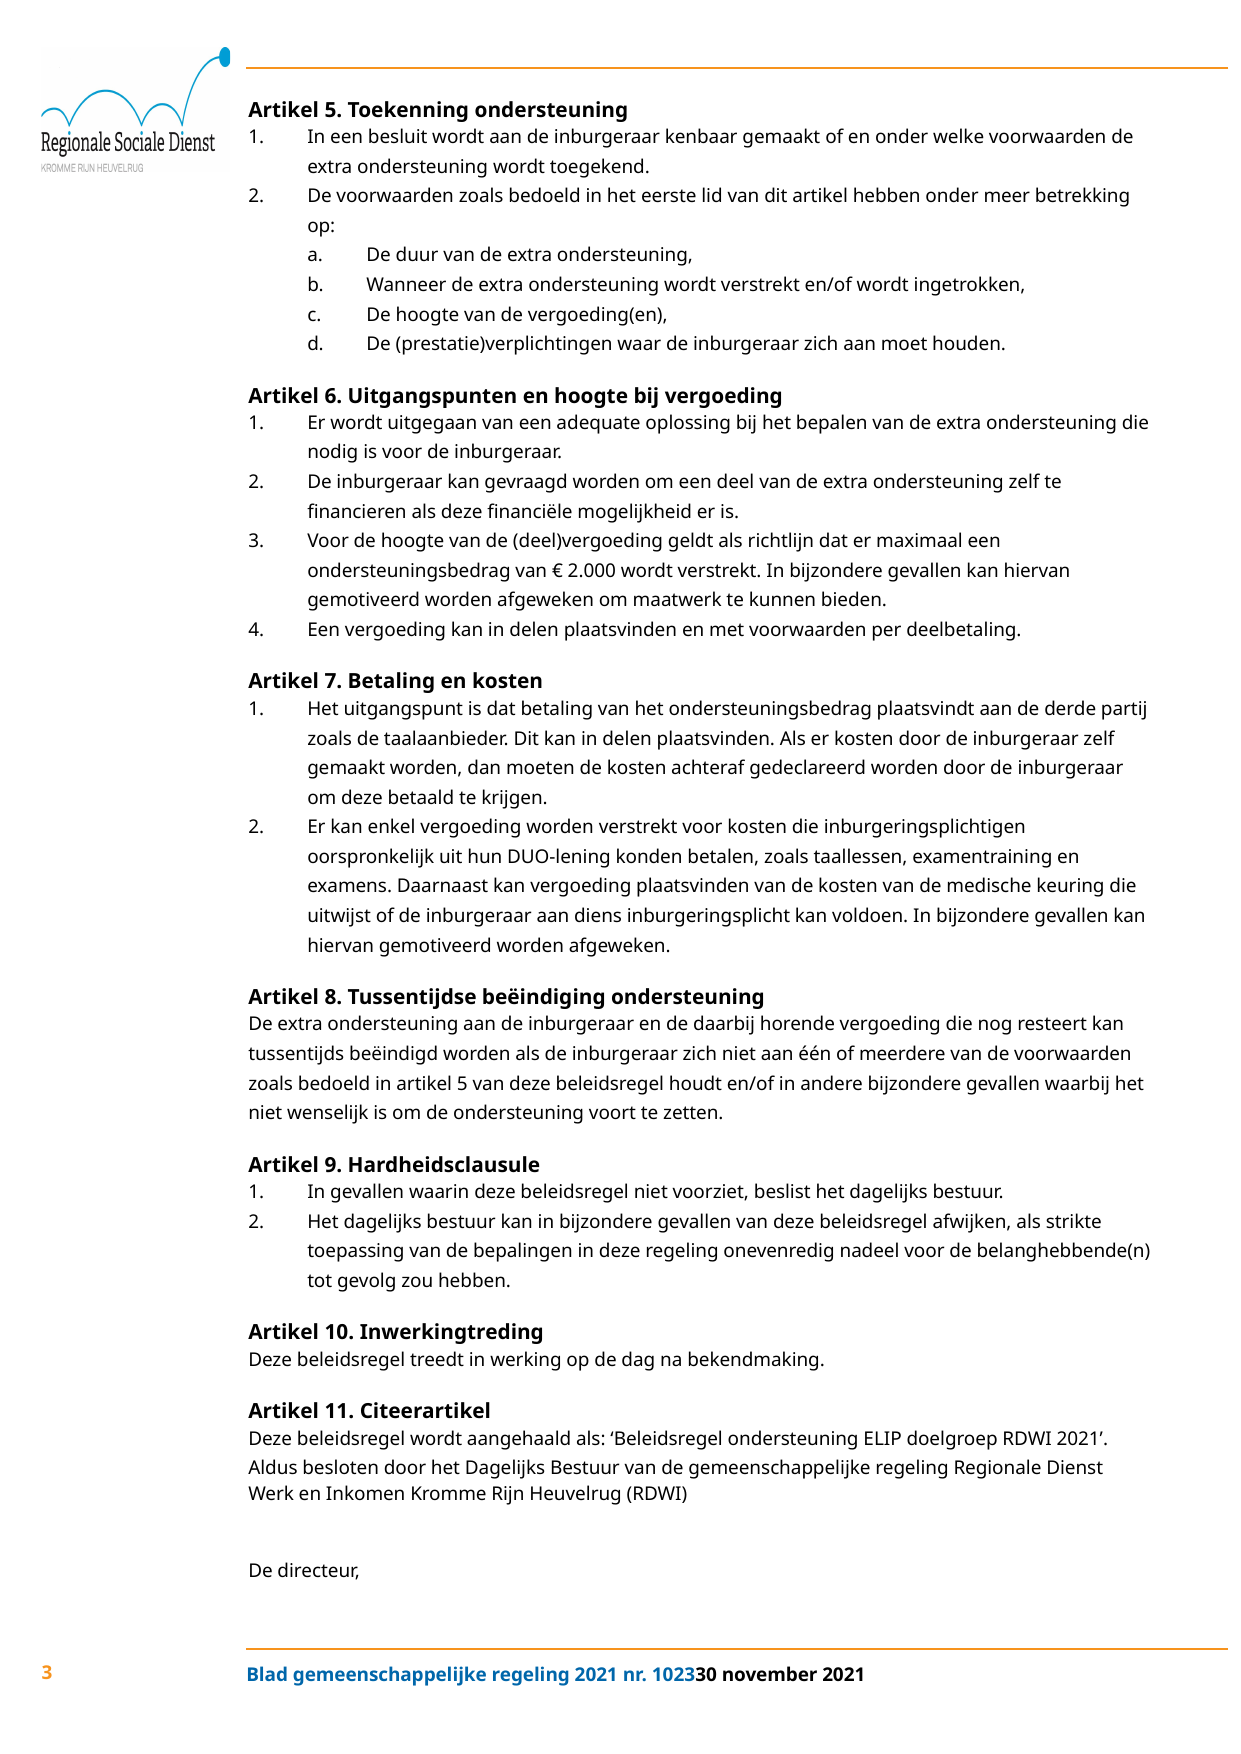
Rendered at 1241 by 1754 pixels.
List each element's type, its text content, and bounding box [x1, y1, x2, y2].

text Artikel 8. Tussentijdse beëindiging ondersteuning [248, 982, 1152, 1011]
text Artikel 6. Uitgangspunten en hoogte bij vergoeding [248, 381, 1152, 409]
list Er wordt uitgegaan van een adequate oplossing bij het bepalen van de extra ondersteuning die nodig is voor de inburgeraar. [248, 409, 1152, 464]
text Artikel 5. Toekenning ondersteuning [248, 95, 1152, 123]
list Een vergoeding kan in delen plaatsvinden en met voorwaarden per deelbetaling. [248, 616, 1152, 642]
list Wanneer de extra ondersteuning wordt verstrekt en/of wordt ingetrokken, [307, 271, 1152, 297]
list De inburgeraar kan gevraagd worden om een deel van de extra ondersteuning zelf te financieren als deze financiële mogelijkheid er is. [248, 468, 1152, 524]
text Aldus besloten door het Dagelijks Bestuur van de gemeenschappelijke regeling Regionale Dienst Werk en Inkomen Kromme Rijn Heuvelrug (RDWI) [248, 1454, 1152, 1506]
text Artikel 9. Hardheidsclausule [248, 1150, 1152, 1178]
text Artikel 7. Betaling en kosten [248, 667, 1152, 695]
list Er kan enkel vergoeding worden verstrekt voor kosten die inburgeringsplichtigen oorspronkelijk uit hun DUO-lening konden betalen, zoals taallessen, examentraining en examens. Daarnaast kan vergoeding plaatsvinden van de kosten van de medische keuring die uitwijst of de inburgeraar aan diens inburgeringsplicht kan voldoen. In bijzondere gevallen kan hiervan gemotiveerd worden afgeweken. [248, 813, 1152, 957]
text Artikel 10. Inwerkingtreding [248, 1317, 1152, 1346]
list Voor de hoogte van de (deel)vergoeding geldt als richtlijn dat er maximaal een ondersteuningsbedrag van € 2.000 wordt verstrekt. In bijzondere gevallen kan hiervan gemotiveerd worden afgeweken om maatwerk te kunnen bieden. [248, 527, 1152, 612]
text Deze beleidsregel treedt in werking op de dag na bekendmaking. [248, 1346, 1152, 1372]
list In een besluit wordt aan de inburgeraar kenbaar gemaakt of en onder welke voorwaarden de extra ondersteuning wordt toegekend. [248, 123, 1152, 178]
list In gevallen waarin deze beleidsregel niet voorziet, beslist het dagelijks bestuur. [248, 1178, 1152, 1204]
list De voorwaarden zoals bedoeld in het eerste lid van dit artikel hebben onder meer betrekking op: [248, 182, 1152, 238]
list De hoogte van de vergoeding(en), [307, 301, 1152, 326]
text Deze beleidsregel wordt aangehaald als: ‘Beleidsregel ondersteuning ELIP doelgroep RDWI 2021’. [248, 1425, 1152, 1450]
list Het uitgangspunt is dat betaling van het ondersteuningsbedrag plaatsvindt aan de derde partij zoals de taalaanbieder. Dit kan in delen plaatsvinden. Als er kosten door de inburgeraar zelf gemaakt worden, dan moeten de kosten achteraf gedeclareerd worden door de inburgeraar om deze betaald te krijgen. [248, 695, 1152, 809]
text De extra ondersteuning aan de inburgeraar en de daarbij horende vergoeding die nog resteert kan tussentijds beëindigd worden als de inburgeraar zich niet aan één of meerdere van de voorwaarden zoals bedoeld in artikel 5 van deze beleidsregel houdt en/of in andere bijzondere gevallen waarbij het niet wenselijk is om de ondersteuning voort te zetten. [248, 1011, 1152, 1125]
list De (prestatie)verplichtingen waar de inburgeraar zich aan moet houden. [307, 330, 1152, 356]
text Artikel 11. Citeerartikel [248, 1396, 1152, 1425]
list Het dagelijks bestuur kan in bijzondere gevallen van deze beleidsregel afwijken, als strikte toepassing van de bepalingen in deze regeling onevenredig nadeel voor de belanghebbende(n) tot gevolg zou hebben. [248, 1208, 1152, 1293]
text De directeur, [248, 1557, 1152, 1583]
picture [41, 47, 231, 172]
list De duur van de extra ondersteuning, [307, 242, 1152, 267]
